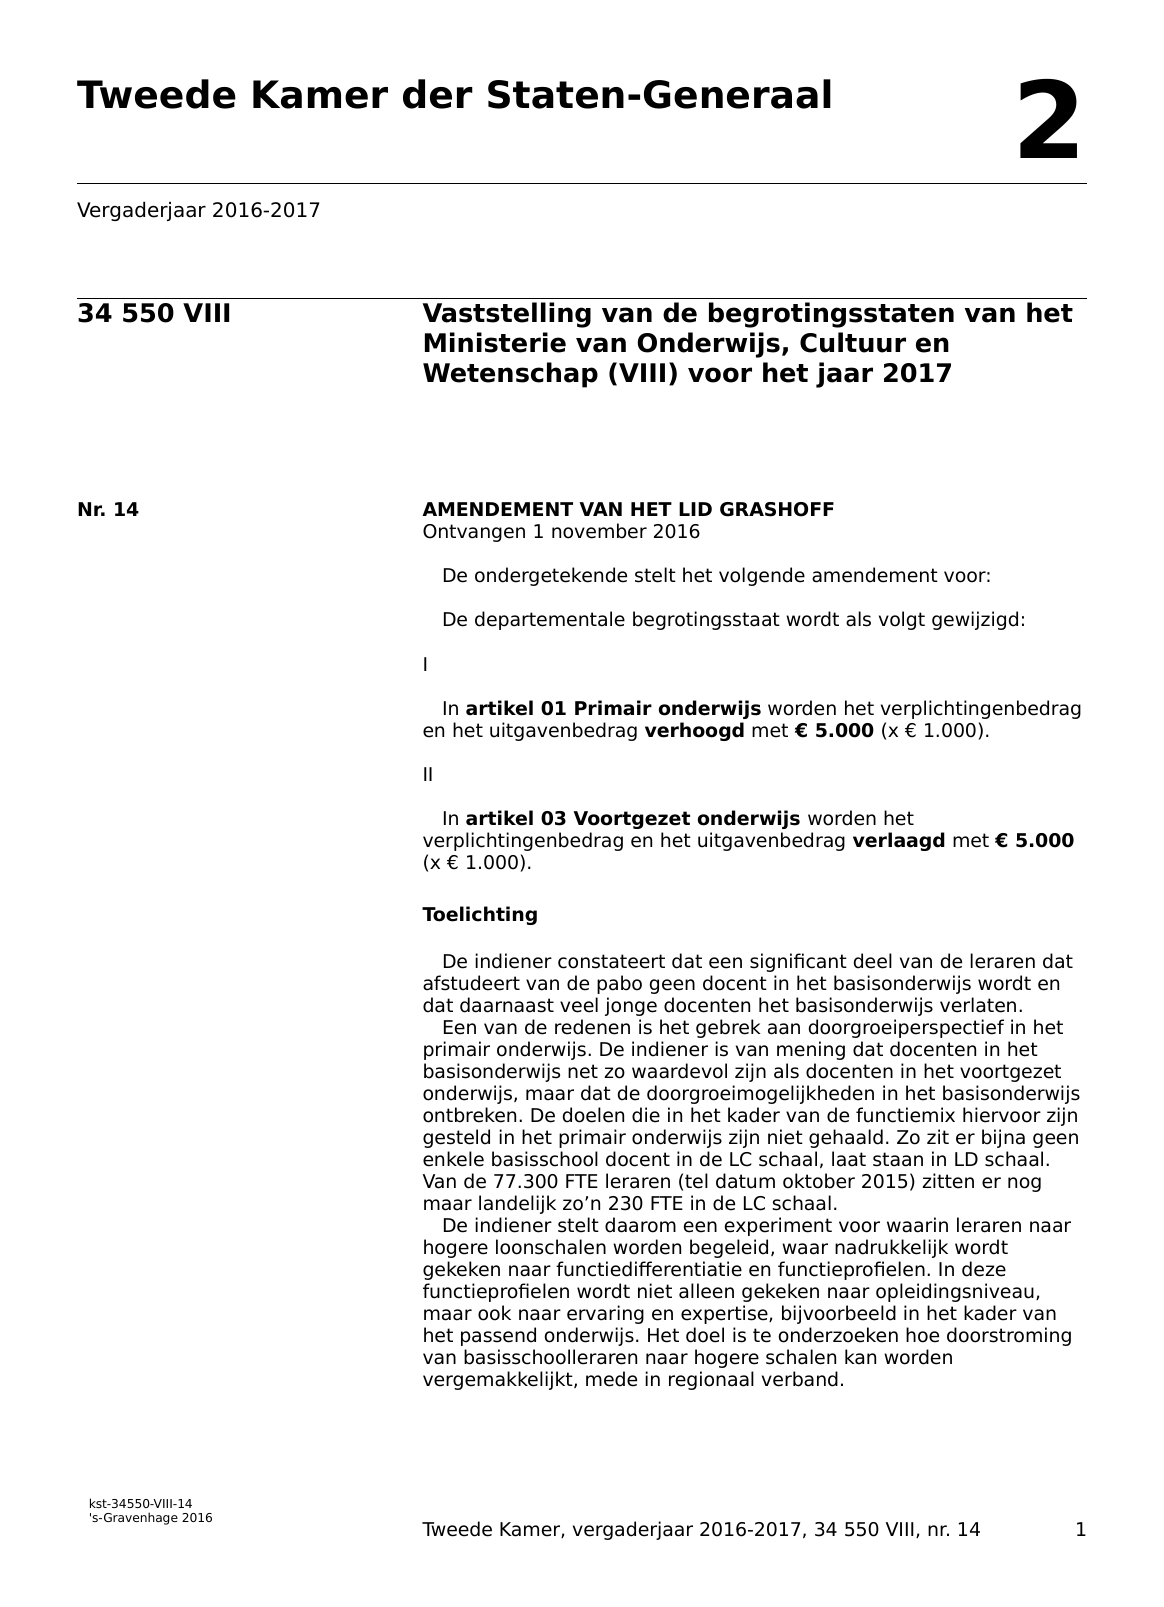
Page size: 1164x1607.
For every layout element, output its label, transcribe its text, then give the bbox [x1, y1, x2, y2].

text kst-34550-VIII-14 [88, 1497, 323, 1511]
text De indiener stelt daarom een experiment voor waarin leraren naar hogere loonschalen worden begeleid, waar nadrukkelijk wordt gekeken naar functiedifferentiatie en functieprofielen. In deze functieprofielen wordt niet alleen gekeken naar opleidingsniveau, maar ook naar ervaring en expertise, bijvoorbeeld in het kader van het passend onderwijs. Het doel is te onderzoeken hoe doorstroming van basisschoolleraren naar hogere schalen kan worden vergemakkelijkt, mede in regionaal verband. [422, 1215, 1087, 1391]
text 's-Gravenhage 2016 [88, 1511, 323, 1525]
text In artikel 03 Voortgezet onderwijs worden het verplichtingenbedrag en het uitgavenbedrag verlaagd met € 5.000 (x € 1.000). [422, 808, 1087, 874]
table_header Tweede Kamer der Staten-Generaal [77, 59, 886, 183]
table_cell Vergaderjaar 2016-2017 [77, 184, 1087, 298]
subtitle Nr. 14 AMENDEMENT VAN HET LID GRASHOFF [77, 499, 1087, 521]
text II [422, 764, 1087, 786]
text Ontvangen 1 november 2016 [422, 521, 1087, 543]
text Een van de redenen is het gebrek aan doorgroeiperspectief in het primair onderwijs. De indiener is van mening dat docenten in het basisonderwijs net zo waardevol zijn als docenten in het voortgezet onderwijs, maar dat de doorgroeimogelijkheden in het basisonderwijs ontbreken. De doelen die in het kader van de functiemix hiervoor zijn gesteld in het primair onderwijs zijn niet gehaald. Zo zit er bijna geen enkele basisschool docent in de LC schaal, laat staan in LD schaal. Van de 77.300 FTE leraren (tel datum oktober 2015) zitten er nog maar landelijk zo’n 230 FTE in de LC schaal. [422, 1017, 1087, 1215]
subtitle Toelichting [422, 904, 1087, 926]
text I [422, 653, 1087, 676]
text De indiener constateert dat een significant deel van de leraren dat afstudeert van de pabo geen docent in het basisonderwijs wordt en dat daarnaast veel jonge docenten het basisonderwijs verlaten. [422, 951, 1087, 1017]
table_header 2 [886, 59, 1087, 183]
text In artikel 01 Primair onderwijs worden het verplichtingenbedrag en het uitgavenbedrag verhoogd met € 5.000 (x € 1.000). [422, 698, 1087, 742]
subtitle 34 550 VIII Vaststelling van de begrotingsstaten van het Ministerie van Onderwijs, Cultuur en Wetenschap (VIII) voor het jaar 2017 [77, 299, 1087, 388]
text De departementale begrotingsstaat wordt als volgt gewijzigd: [422, 609, 1087, 631]
text De ondergetekende stelt het volgende amendement voor: [422, 565, 1087, 587]
